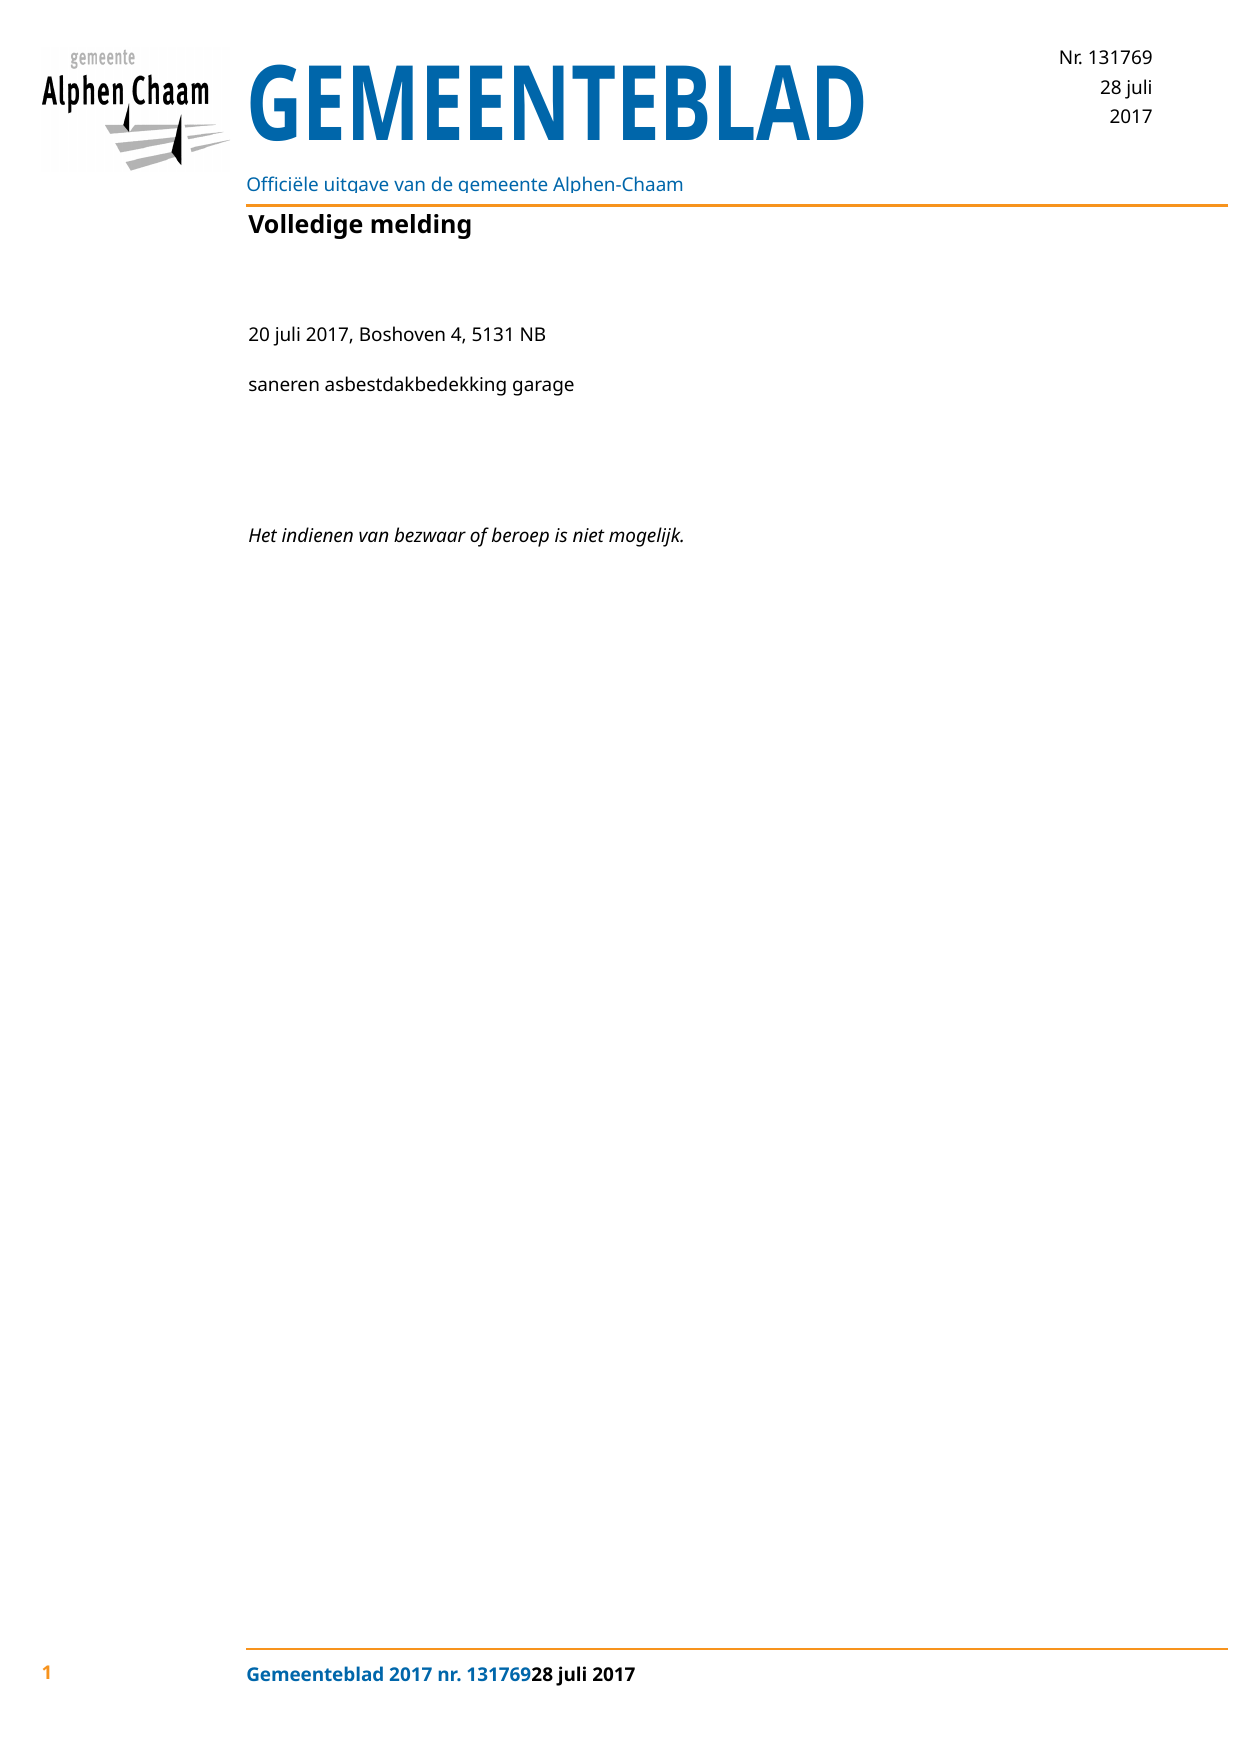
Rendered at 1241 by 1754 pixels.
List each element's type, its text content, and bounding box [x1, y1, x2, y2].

picture [41, 47, 231, 172]
text 20 juli 2017, Boshoven 4, 5131 NB [248, 321, 1152, 346]
text Volledige melding [248, 207, 1152, 241]
text saneren asbestdakbedekking garage [248, 371, 1152, 397]
text Het indienen van bezwaar of beroep is niet mogelijk. [248, 522, 1152, 548]
